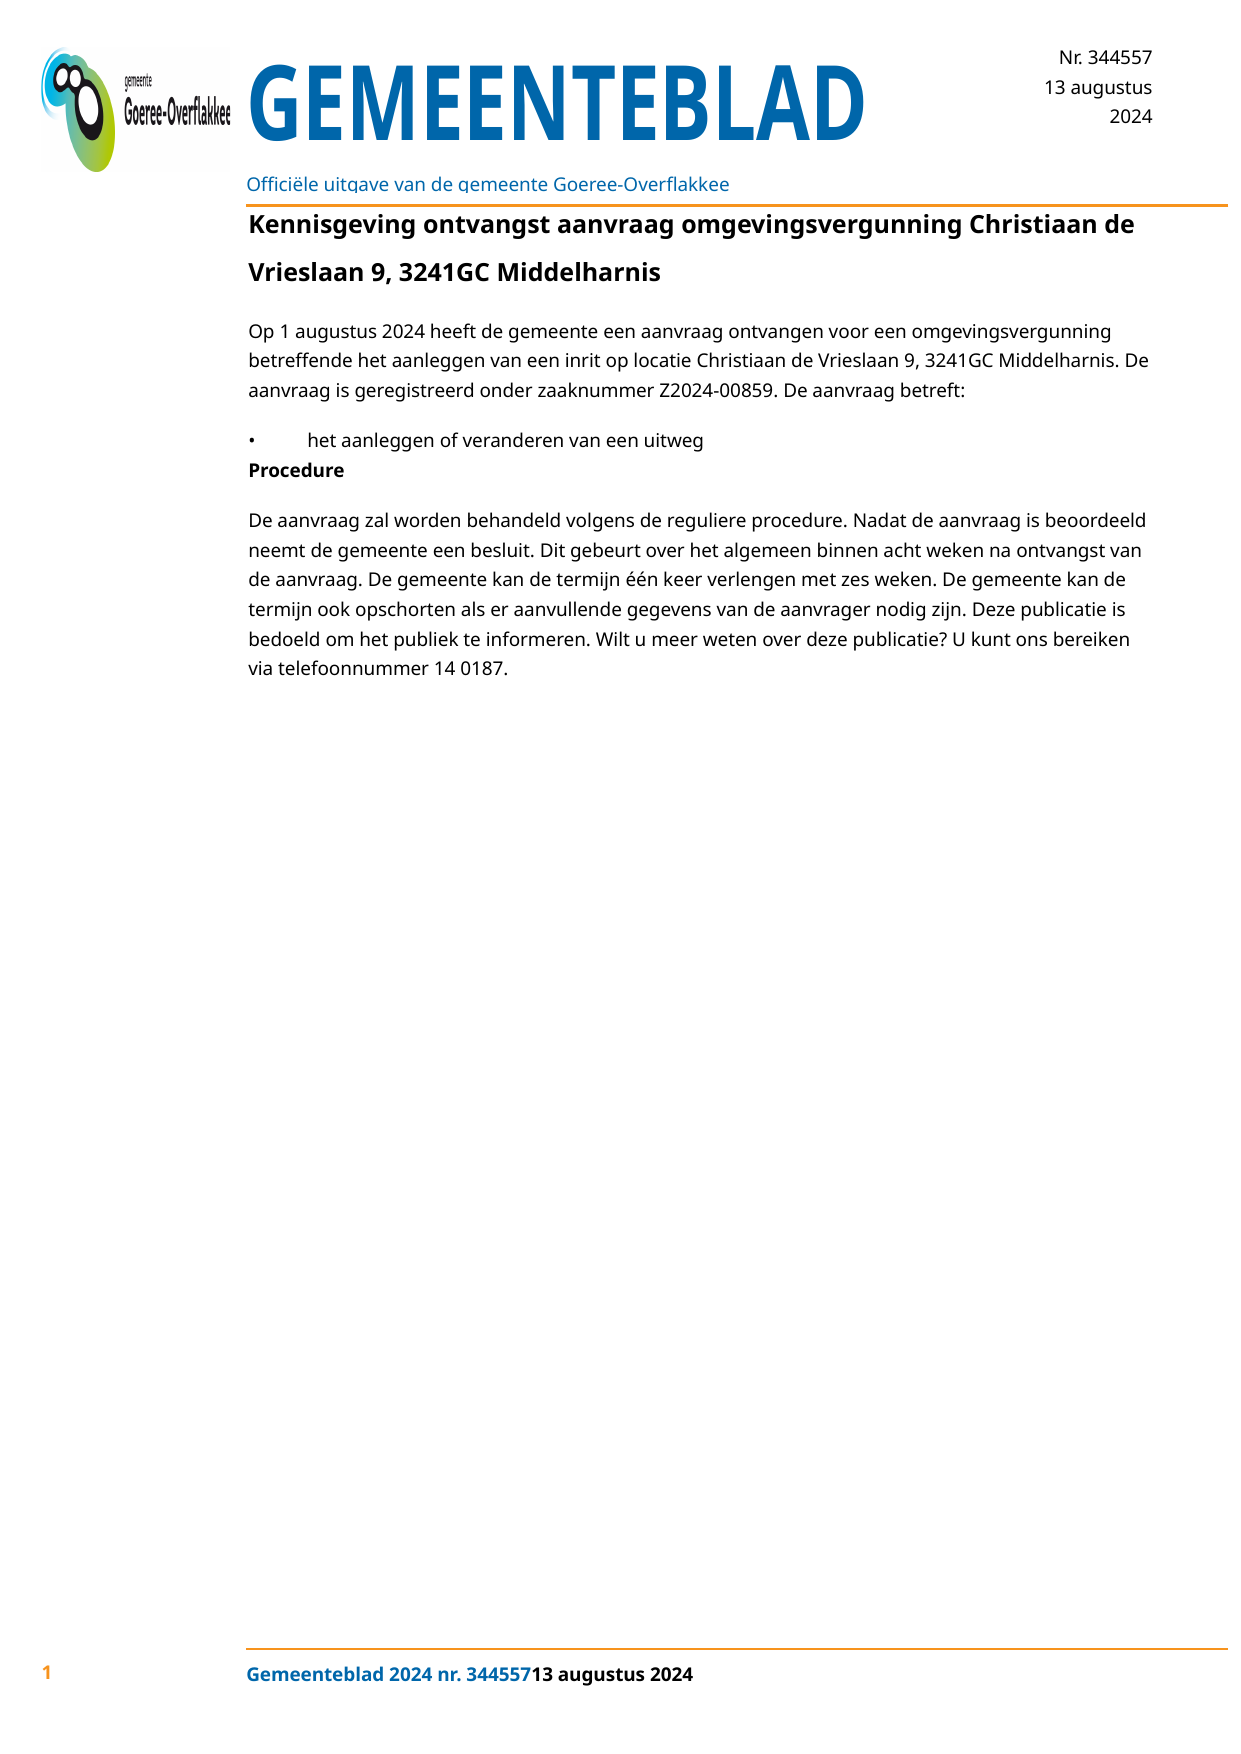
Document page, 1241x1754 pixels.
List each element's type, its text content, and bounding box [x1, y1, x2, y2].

text Op 1 augustus 2024 heeft de gemeente een aanvraag ontvangen voor een omgevingsvergunning betreffende het aanleggen van een inrit op locatie Christiaan de Vrieslaan 9, 3241GC Middelharnis. De aanvraag is geregistreerd onder zaaknummer Z2024-00859. De aanvraag betreft: [248, 318, 1152, 403]
list het aanleggen of veranderen van een uitweg [248, 427, 1152, 453]
picture [41, 47, 231, 172]
text De aanvraag zal worden behandeld volgens de reguliere procedure. Nadat de aanvraag is beoordeeld neemt de gemeente een besluit. Dit gebeurt over het algemeen binnen acht weken na ontvangst van de aanvraag. De gemeente kan de termijn één keer verlengen met zes weken. De gemeente kan de termijn ook opschorten als er aanvullende gegevens van de aanvrager nodig zijn. Deze publicatie is bedoeld om het publiek te informeren. Wilt u meer weten over deze publicatie? U kunt ons bereiken via telefoonnummer 14 0187. [248, 507, 1152, 681]
text Kennisgeving ontvangst aanvraag omgevingsvergunning Christiaan de Vrieslaan 9, 3241GC Middelharnis [248, 207, 1152, 288]
text Procedure [248, 457, 1152, 483]
